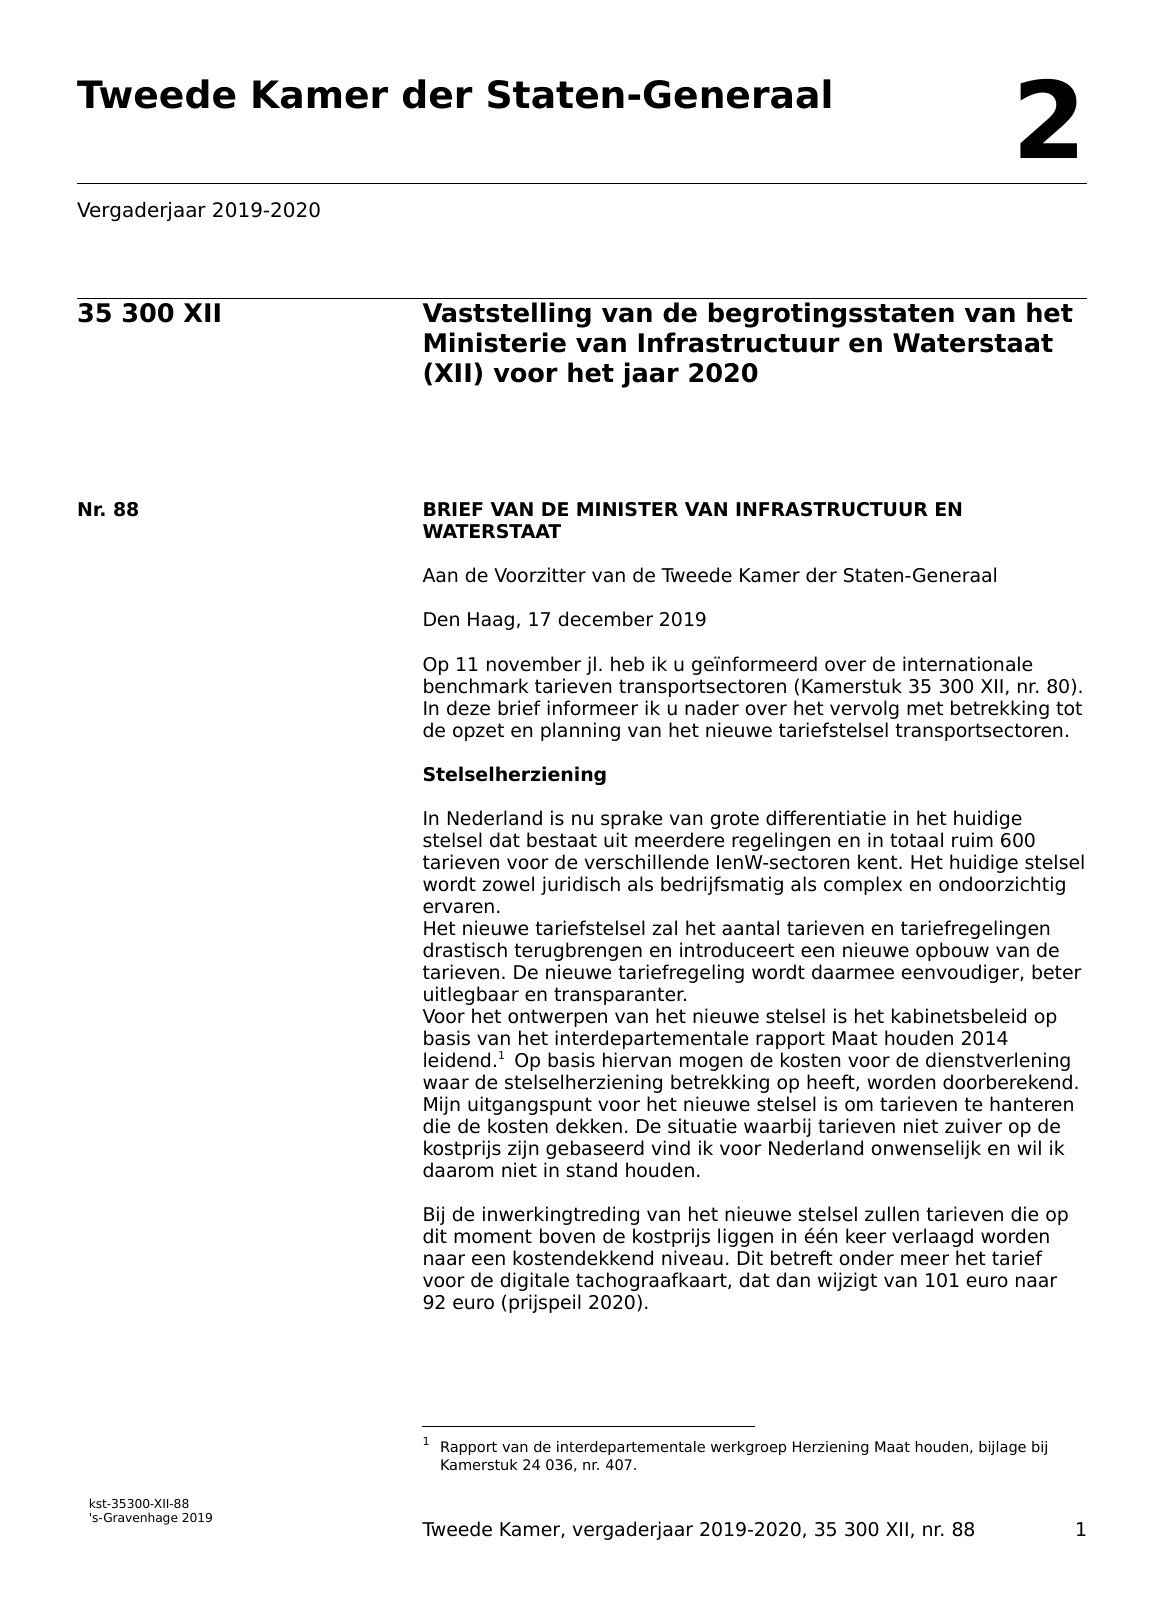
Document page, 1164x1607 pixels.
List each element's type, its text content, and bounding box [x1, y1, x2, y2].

text Aan de Voorzitter van de Tweede Kamer der Staten-Generaal [422, 565, 1087, 587]
text Den Haag, 17 december 2019 [422, 609, 1087, 631]
text Op 11 november jl. heb ik u geïnformeerd over de internationale benchmark tarieven transportsectoren (Kamerstuk 35 300 XII, nr. 80). In deze brief informeer ik u nader over het vervolg met betrekking tot de opzet en planning van het nieuwe tariefstelsel transportsectoren. [422, 653, 1087, 741]
text 's-Gravenhage 2019 [88, 1511, 323, 1525]
subtitle Nr. 88 BRIEF VAN DE MINISTER VAN INFRASTRUCTUUR EN WATERSTAAT [77, 499, 1087, 543]
table_cell Vergaderjaar 2019-2020 [77, 184, 1087, 298]
table_header 2 [886, 59, 1087, 183]
table_header Tweede Kamer der Staten-Generaal [77, 59, 886, 183]
text In Nederland is nu sprake van grote differentiatie in het huidige stelsel dat bestaat uit meerdere regelingen en in totaal ruim 600 tarieven voor de verschillende IenW-sectoren kent. Het huidige stelsel wordt zowel juridisch als bedrijfsmatig als complex en ondoorzichtig ervaren. [422, 808, 1087, 918]
text kst-35300-XII-88 [88, 1497, 323, 1511]
subtitle Stelselherziening [422, 764, 1087, 786]
text Voor het ontwerpen van het nieuwe stelsel is het kabinetsbeleid op basis van het interdepartementale rapport Maat houden 2014 leidend. Op basis hiervan mogen de kosten voor de dienstverlening waar de stelselherziening betrekking op heeft, worden doorberekend. Mijn uitgangspunt voor het nieuwe stelsel is om tarieven te hanteren die de kosten dekken. De situatie waarbij tarieven niet zuiver op de kostprijs zijn gebaseerd vind ik voor Nederland onwenselijk en wil ik daarom niet in stand houden. [422, 1006, 1087, 1181]
text Het nieuwe tariefstelsel zal het aantal tarieven en tariefregelingen drastisch terugbrengen en introduceert een nieuwe opbouw van de tarieven. De nieuwe tariefregeling wordt daarmee eenvoudiger, beter uitlegbaar en transparanter. [422, 918, 1087, 1006]
text Bij de inwerkingtreding van het nieuwe stelsel zullen tarieven die op dit moment boven de kostprijs liggen in één keer verlaagd worden naar een kostendekkend niveau. Dit betreft onder meer het tarief voor de digitale tachograafkaart, dat dan wijzigt van 101 euro naar 92 euro (prijspeil 2020). [422, 1204, 1087, 1313]
text Rapport van de interdepartementale werkgroep Herziening Maat houden, bijlage bij Kamerstuk 24 036, nr. 407. [422, 1435, 1087, 1474]
subtitle 35 300 XII Vaststelling van de begrotingsstaten van het Ministerie van Infrastructuur en Waterstaat (XII) voor het jaar 2020 [77, 299, 1087, 388]
